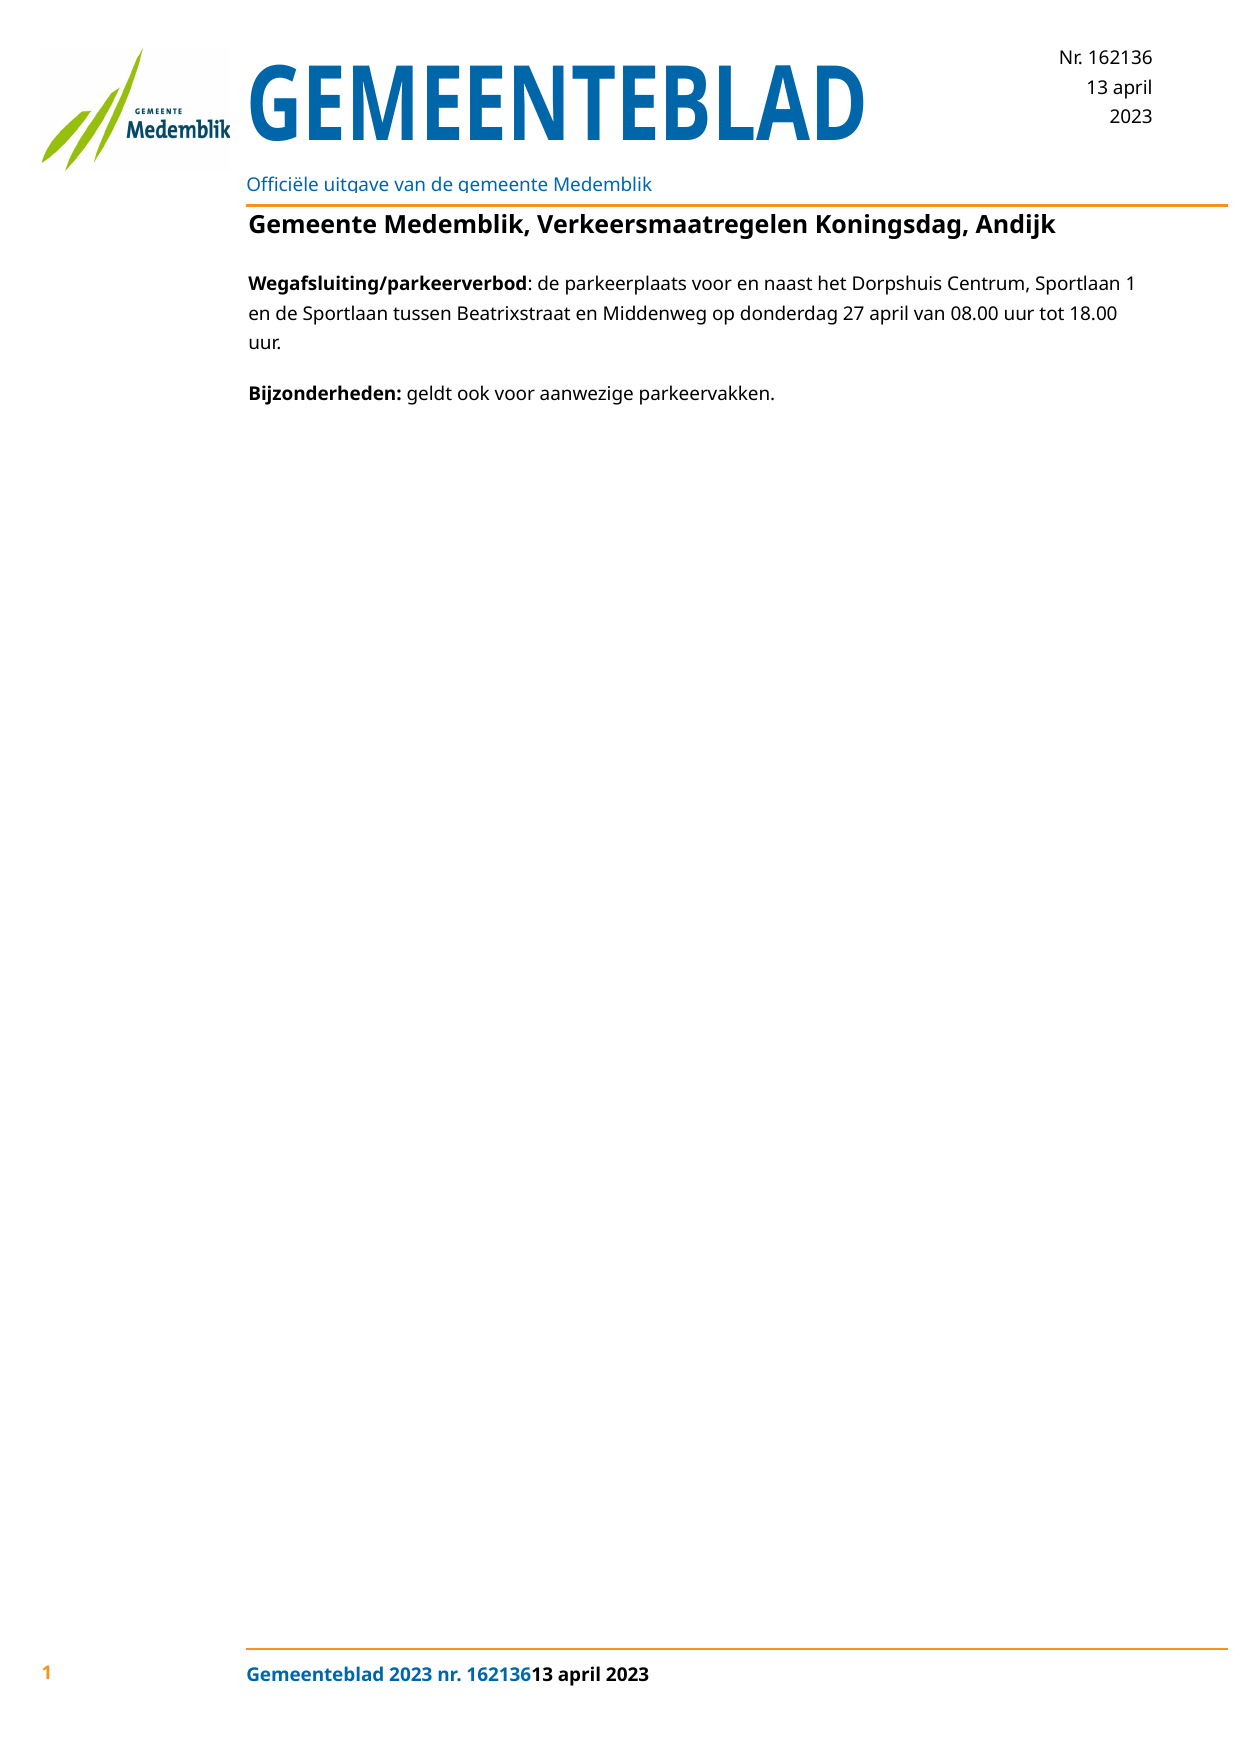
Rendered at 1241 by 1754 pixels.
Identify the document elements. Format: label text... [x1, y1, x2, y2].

picture [41, 47, 231, 172]
text Wegafsluiting/parkeerverbod: de parkeerplaats voor en naast het Dorpshuis Centrum, Sportlaan 1 en de Sportlaan tussen Beatrixstraat en Middenweg op donderdag 27 april van 08.00 uur tot 18.00 uur. [248, 270, 1152, 355]
text Gemeente Medemblik, Verkeersmaatregelen Koningsdag, Andijk [248, 207, 1152, 241]
text Bijzonderheden: geldt ook voor aanwezige parkeervakken. [248, 380, 1152, 406]
